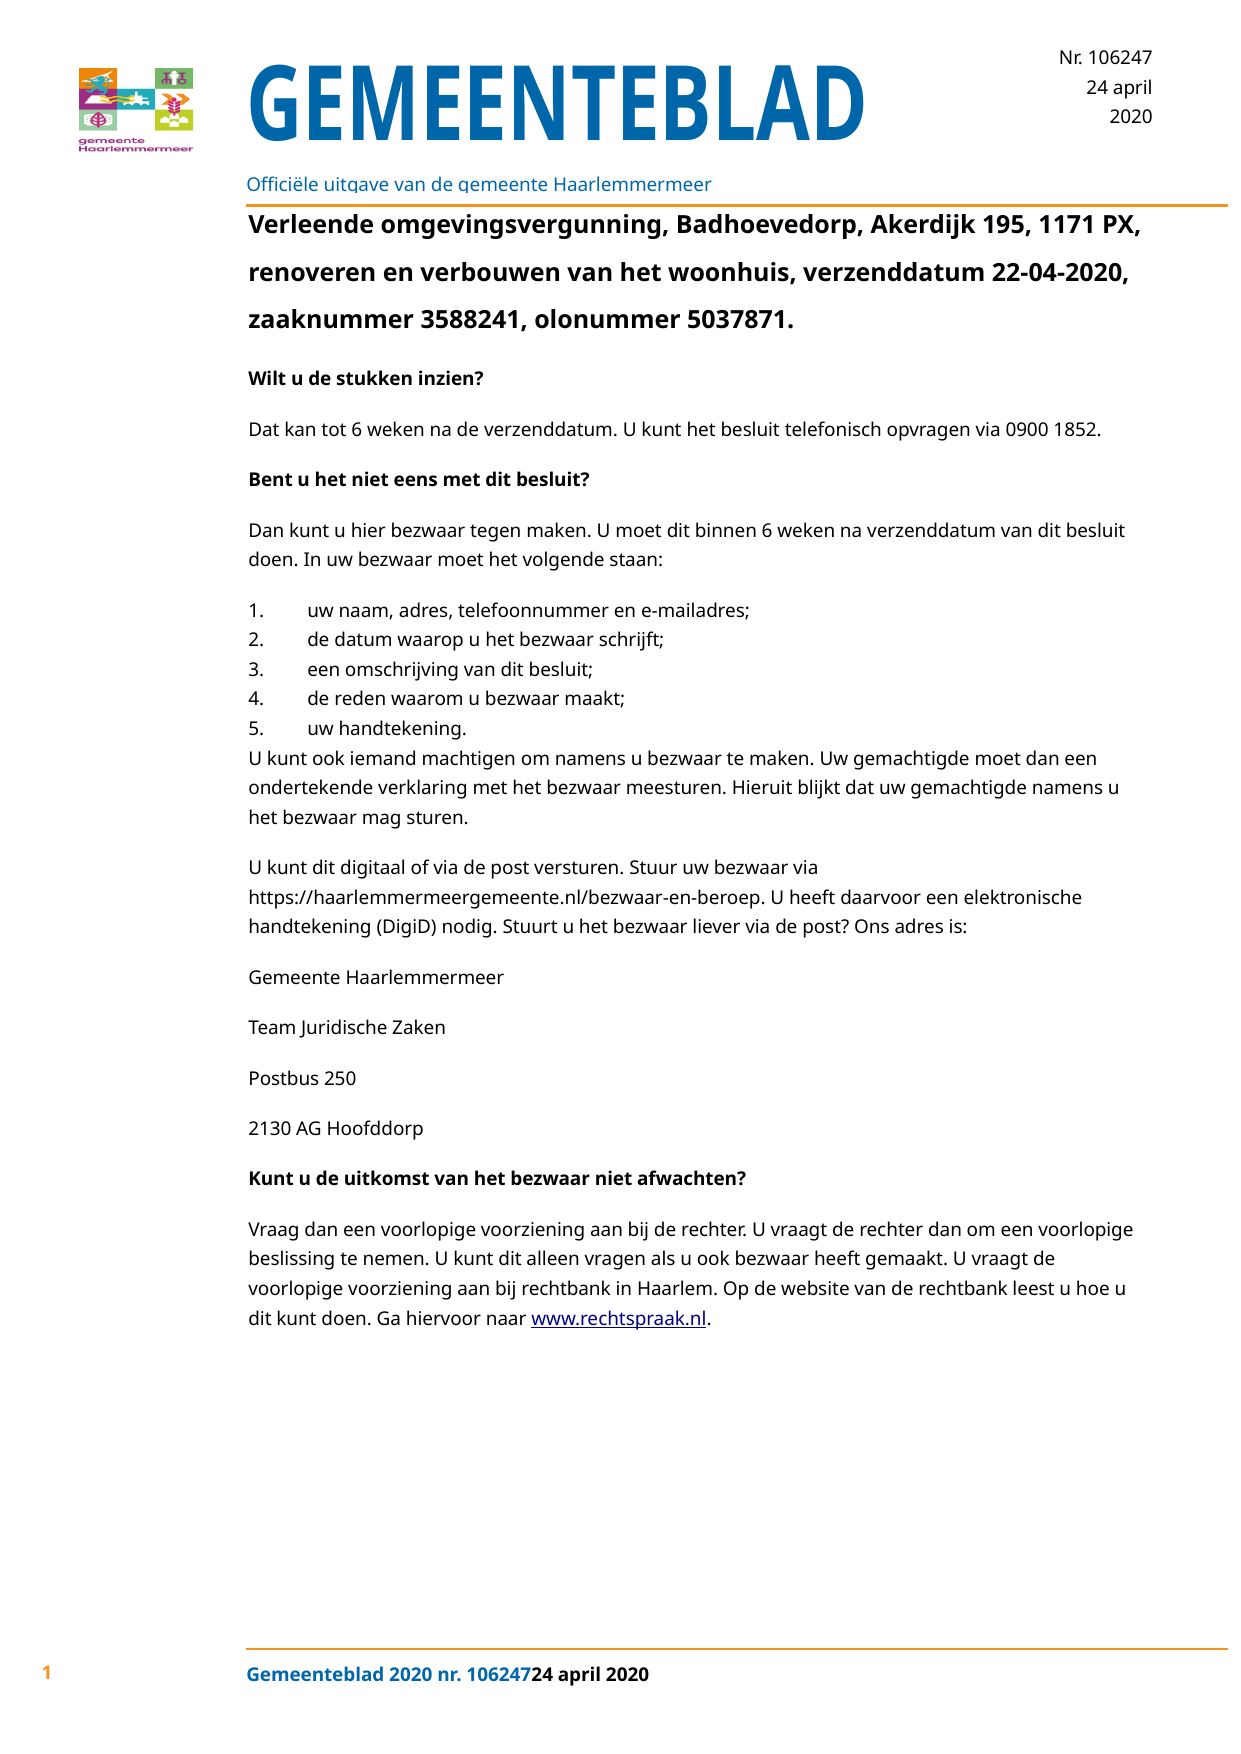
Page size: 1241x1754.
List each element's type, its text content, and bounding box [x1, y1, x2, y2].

list de reden waarom u bezwaar maakt; [248, 686, 1152, 711]
text U kunt dit digitaal of via de post versturen. Stuur uw bezwaar via https://haarlemmermeergemeente.nl/bezwaar-en-beroep. U heeft daarvoor een elektronische handtekening (DigiD) nodig. Stuurt u het bezwaar liever via de post? Ons adres is: [248, 854, 1152, 939]
text Wilt u de stukken inzien? [248, 366, 1152, 391]
text Team Juridische Zaken [248, 1014, 1152, 1040]
text Dat kan tot 6 weken na de verzenddatum. U kunt het besluit telefonisch opvragen via 0900 1852. [248, 416, 1152, 442]
list uw naam, adres, telefoonnummer en e-mailadres; [248, 597, 1152, 622]
text U kunt ook iemand machtigen om namens u bezwaar te maken. Uw gemachtigde moet dan een ondertekende verklaring met het bezwaar meesturen. Hieruit blijkt dat uw gemachtigde namens u het bezwaar mag sturen. [248, 745, 1152, 829]
text Dan kunt u hier bezwaar tegen maken. U moet dit binnen 6 weken na verzenddatum van dit besluit doen. In uw bezwaar moet het volgende staan: [248, 517, 1152, 572]
text Gemeente Haarlemmermeer [248, 964, 1152, 989]
text Kunt u de uitkomst van het bezwaar niet afwachten? [248, 1166, 1152, 1191]
picture [41, 47, 231, 172]
list uw handtekening. [248, 715, 1152, 741]
text Postbus 250 [248, 1065, 1152, 1090]
list een omschrijving van dit besluit; [248, 656, 1152, 682]
list de datum waarop u het bezwaar schrijft; [248, 626, 1152, 652]
text Vraag dan een voorlopige voorziening aan bij de rechter. U vraagt de rechter dan om een voorlopige beslissing te nemen. U kunt dit alleen vragen als u ook bezwaar heeft gemaakt. U vraagt de voorlopige voorziening aan bij rechtbank in Haarlem. Op de website van de rechtbank leest u hoe u dit kunt doen. Ga hiervoor naar www.rechtspraak.nl. [248, 1216, 1152, 1330]
text Bent u het niet eens met dit besluit? [248, 466, 1152, 492]
text 2130 AG Hoofddorp [248, 1115, 1152, 1141]
text Verleende omgevingsvergunning, Badhoevedorp, Akerdijk 195, 1171 PX, renoveren en verbouwen van het woonhuis, verzenddatum 22-04-2020, zaaknummer 3588241, olonummer 5037871. [248, 207, 1152, 336]
